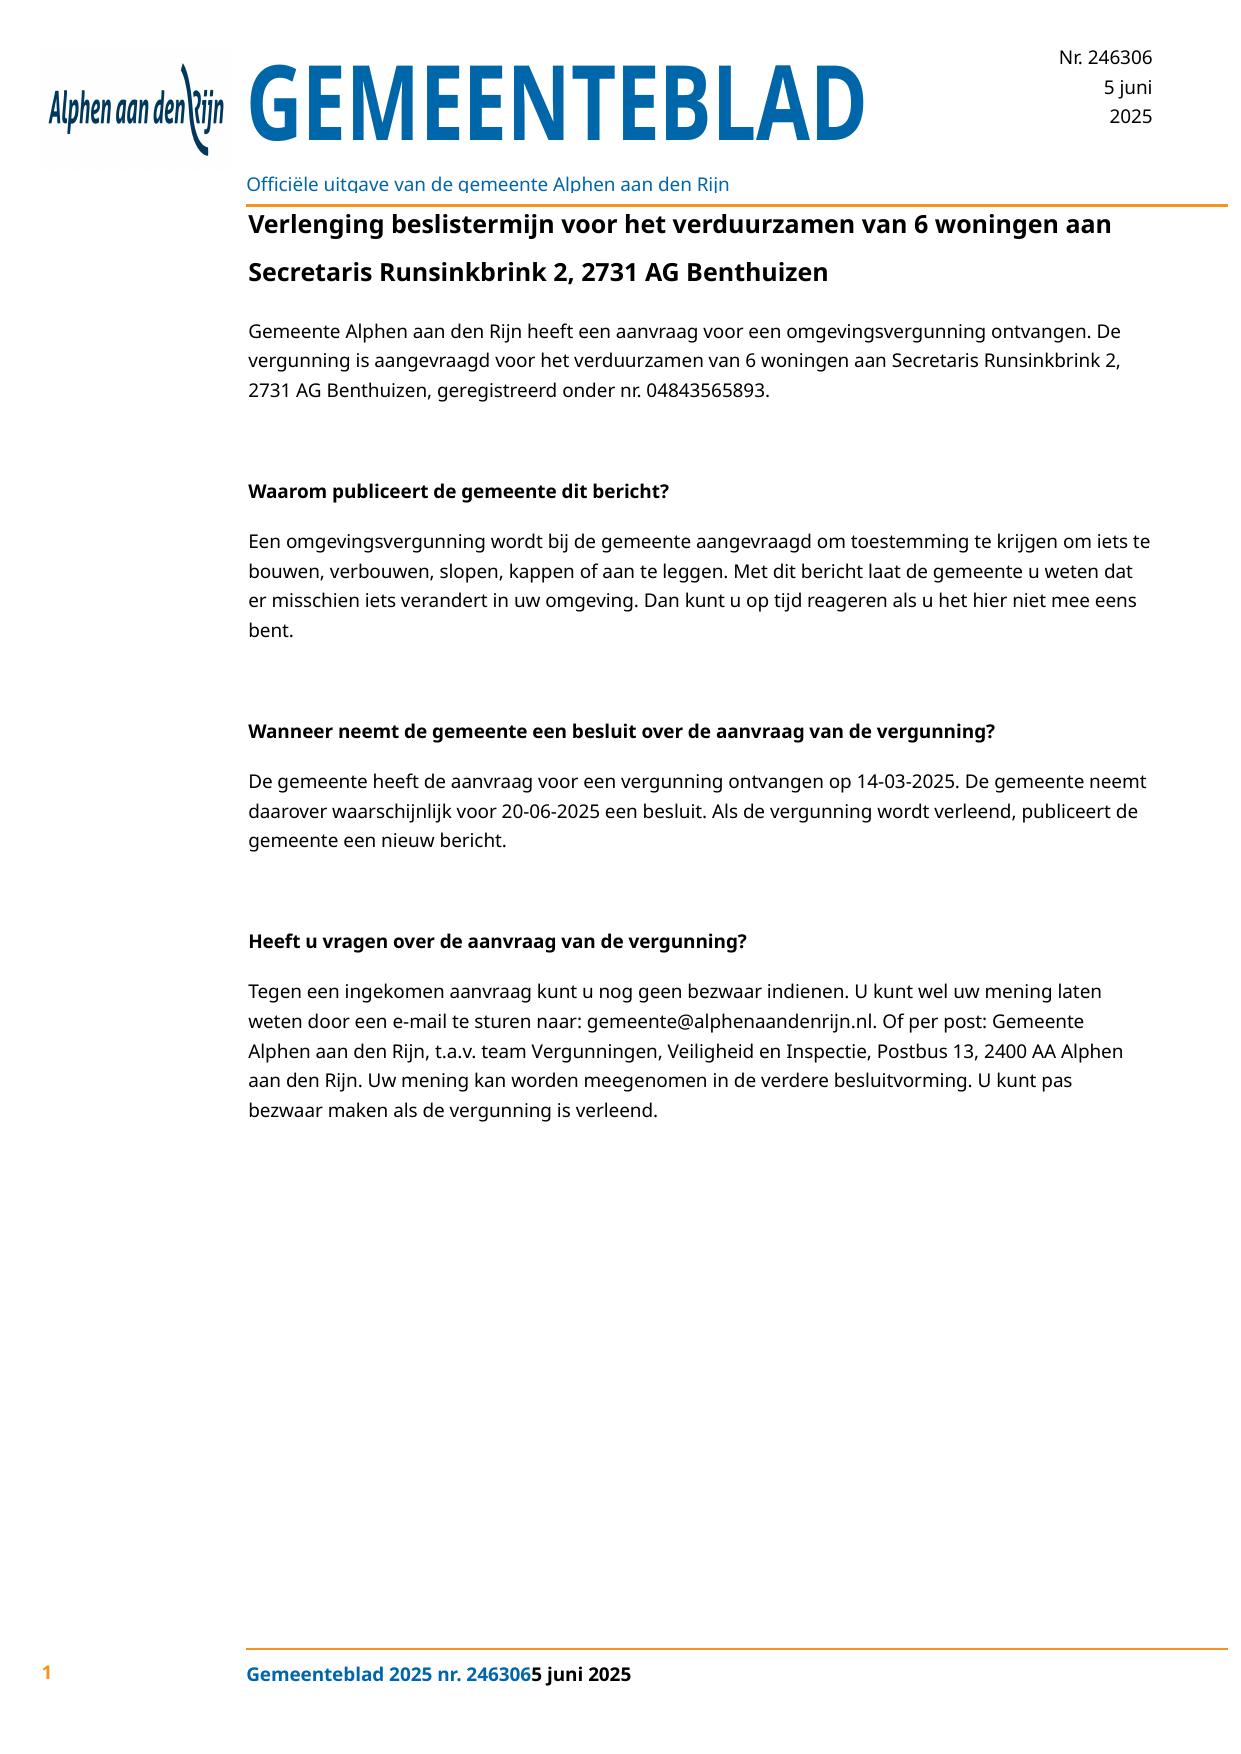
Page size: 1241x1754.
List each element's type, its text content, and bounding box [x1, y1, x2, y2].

text Waarom publiceert de gemeente dit bericht? [248, 478, 1152, 504]
text Tegen een ingekomen aanvraag kunt u nog geen bezwaar indienen. U kunt wel uw mening laten weten door een e-mail te sturen naar: gemeente@alphenaandenrijn.nl. Of per post: Gemeente Alphen aan den Rijn, t.a.v. team Vergunningen, Veiligheid en Inspectie, Postbus 13, 2400 AA Alphen aan den Rijn. Uw mening kan worden meegenomen in de verdere besluitvorming. U kunt pas bezwaar maken als de vergunning is verleend. [248, 979, 1152, 1123]
text Een omgevingsvergunning wordt bij de gemeente aangevraagd om toestemming te krijgen om iets te bouwen, verbouwen, slopen, kappen of aan te leggen. Met dit bericht laat de gemeente u weten dat er misschien iets verandert in uw omgeving. Dan kunt u op tijd reageren als u het hier niet mee eens bent. [248, 528, 1152, 643]
text Verlenging beslistermijn voor het verduurzamen van 6 woningen aan Secretaris Runsinkbrink 2, 2731 AG Benthuizen [248, 207, 1152, 288]
picture [41, 47, 231, 172]
text De gemeente heeft de aanvraag voor een vergunning ontvangen op 14-03-2025. De gemeente neemt daarover waarschijnlijk voor 20-06-2025 een besluit. Als de vergunning wordt verleend, publiceert de gemeente een nieuw bericht. [248, 768, 1152, 853]
text Gemeente Alphen aan den Rijn heeft een aanvraag voor een omgevingsvergunning ontvangen. De vergunning is aangevraagd voor het verduurzamen van 6 woningen aan Secretaris Runsinkbrink 2, 2731 AG Benthuizen, geregistreerd onder nr. 04843565893. [248, 318, 1152, 403]
text Heeft u vragen over de aanvraag van de vergunning? [248, 928, 1152, 954]
text Wanneer neemt de gemeente een besluit over de aanvraag van de vergunning? [248, 718, 1152, 744]
